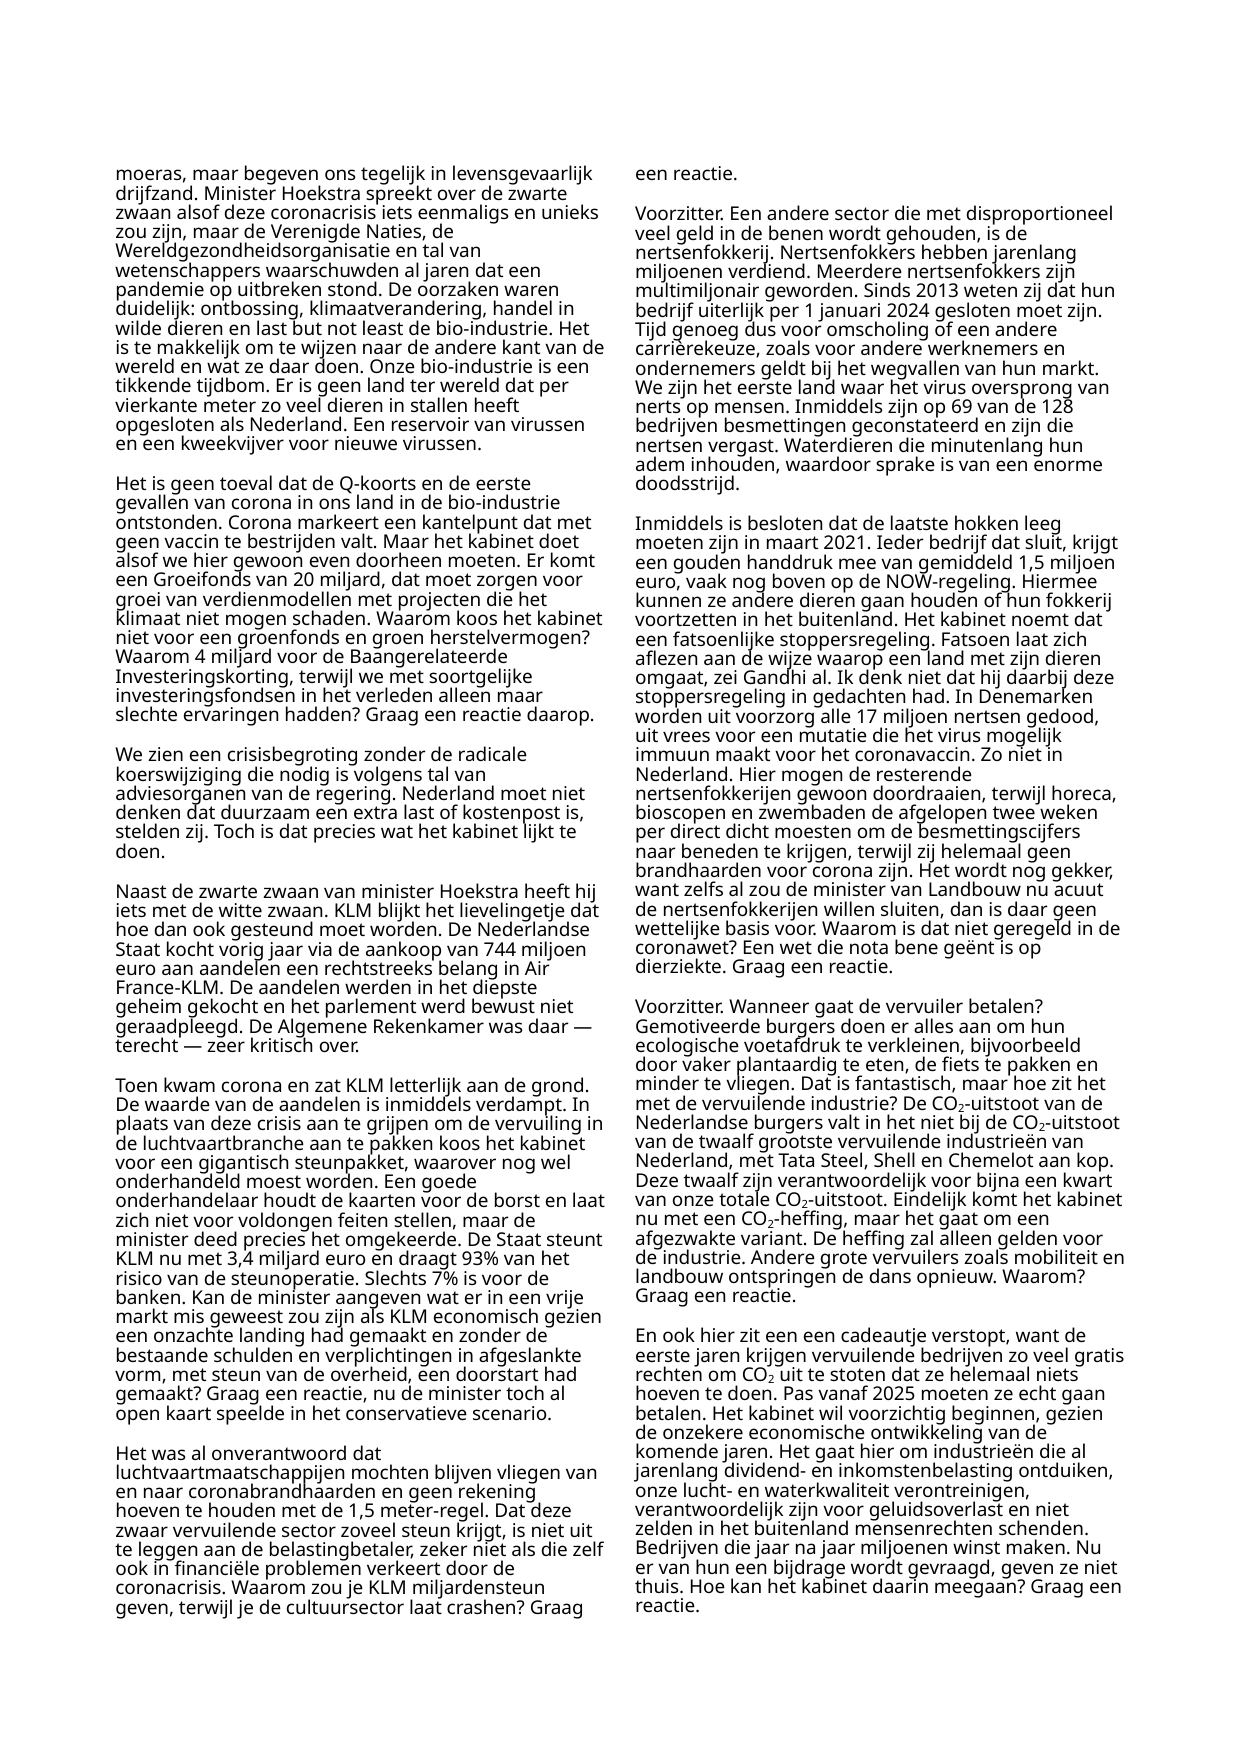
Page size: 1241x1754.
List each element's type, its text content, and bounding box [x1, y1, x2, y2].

text Het is geen toeval dat de Q-koorts en de eerste gevallen van corona in ons land in de bio-industrie ontstonden. Corona markeert een kantelpunt dat met geen vaccin te bestrijden valt. Maar het kabinet doet alsof we hier gewoon even doorheen moeten. Er komt een Groeifonds van 20 miljard, dat moet zorgen voor groei van verdienmodellen met projecten die het klimaat niet mogen schaden. Waarom koos het kabinet niet voor een groenfonds en groen herstelvermogen? Waarom 4 miljard voor de Baangerelateerde Investeringskorting, terwijl we met soortgelijke investeringsfondsen in het verleden alleen maar slechte ervaringen hadden? Graag een reactie daarop. [115, 475, 605, 726]
text Voorzitter. Een andere sector die met disproportioneel veel geld in de benen wordt gehouden, is de nertsenfokkerij. Nertsenfokkers hebben jarenlang miljoenen verdiend. Meerdere nertsenfokkers zijn multimiljonair geworden. Sinds 2013 weten zij dat hun bedrijf uiterlijk per 1 januari 2024 gesloten moet zijn. Tijd genoeg dus voor omscholing of een andere carrièrekeuze, zoals voor andere werknemers en ondernemers geldt bij het wegvallen van hun markt. We zijn het eerste land waar het virus oversprong van nerts op mensen. Inmiddels zijn op 69 van de 128 bedrijven besmettingen geconstateerd en zijn die nertsen vergast. Waterdieren die minutenlang hun adem inhouden, waardoor sprake is van een enorme doodsstrijd. [635, 205, 1125, 494]
text Inmiddels is besloten dat de laatste hokken leeg moeten zijn in maart 2021. Ieder bedrijf dat sluit, krijgt een gouden handdruk mee van gemiddeld 1,5 miljoen euro, vaak nog boven op de NOW-regeling. Hiermee kunnen ze andere dieren gaan houden of hun fokkerij voortzetten in het buitenland. Het kabinet noemt dat een fatsoenlijke stoppersregeling. Fatsoen laat zich aflezen aan de wijze waarop een land met zijn dieren omgaat, zei Gandhi al. Ik denk niet dat hij daarbij deze stoppersregeling in gedachten had. In Denemarken worden uit voorzorg alle 17 miljoen nertsen gedood, uit vrees voor een mutatie die het virus mogelijk immuun maakt voor het coronavaccin. Zo niet in Nederland. Hier mogen de resterende nertsenfokkerijen gewoon doordraaien, terwijl horeca, bioscopen en zwembaden de afgelopen twee weken per direct dicht moesten om de besmettingscijfers naar beneden te krijgen, terwijl zij helemaal geen brandhaarden voor corona zijn. Het wordt nog gekker, want zelfs al zou de minister van Landbouw nu acuut de nertsenfokkerijen willen sluiten, dan is daar geen wettelijke basis voor. Waarom is dat niet geregeld in de coronawet? Een wet die nota bene geënt is op dierziekte. Graag een reactie. [635, 515, 1125, 978]
text Voorzitter. Wanneer gaat de vervuiler betalen? Gemotiveerde burgers doen er alles aan om hun ecologische voetafdruk te verkleinen, bijvoorbeeld door vaker plantaardig te eten, de fiets te pakken en minder te vliegen. Dat is fantastisch, maar hoe zit het met de vervuilende industrie? De CO2-uitstoot van de Nederlandse burgers valt in het niet bij de CO2-uitstoot van de twaalf grootste vervuilende industrieën van Nederland, met Tata Steel, Shell en Chemelot aan kop. Deze twaalf zijn verantwoordelijk voor bijna een kwart van onze totale CO2-uitstoot. Eindelijk komt het kabinet nu met een CO2-heffing, maar het gaat om een afgezwakte variant. De heffing zal alleen gelden voor de industrie. Andere grote vervuilers zoals mobiliteit en landbouw ontspringen de dans opnieuw. Waarom? Graag een reactie. [635, 998, 1125, 1307]
text En ook hier zit een een cadeautje verstopt, want de eerste jaren krijgen vervuilende bedrijven zo veel gratis rechten om CO2 uit te stoten dat ze helemaal niets hoeven te doen. Pas vanaf 2025 moeten ze echt gaan betalen. Het kabinet wil voorzichtig beginnen, gezien de onzekere economische ontwikkeling van de komende jaren. Het gaat hier om industrieën die al jarenlang dividend- en inkomstenbelasting ontduiken, onze lucht- en waterkwaliteit verontreinigen, verantwoordelijk zijn voor geluidsoverlast en niet zelden in het buitenland mensenrechten schenden. Bedrijven die jaar na jaar miljoenen winst maken. Nu er van hun een bijdrage wordt gevraagd, geven ze niet thuis. Hoe kan het kabinet daarin meegaan? Graag een reactie. [635, 1327, 1125, 1616]
text Het was al onverantwoord dat luchtvaartmaatschappijen mochten blijven vliegen van en naar coronabrandhaarden en geen rekening hoeven te houden met de 1,5 meter-regel. Dat deze zwaar vervuilende sector zoveel steun krijgt, is niet uit te leggen aan de belastingbetaler, zeker niet als die zelf ook in financiële problemen verkeert door de coronacrisis. Waarom zou je KLM miljardensteun geven, terwijl je de cultuursector laat crashen? Graag [115, 1444, 605, 1618]
text moeras, maar begeven ons tegelijk in levensgevaarlijk drijfzand. Minister Hoekstra spreekt over de zwarte zwaan alsof deze coronacrisis iets eenmaligs en unieks zou zijn, maar de Verenigde Naties, de Wereldgezondheidsorganisatie en tal van wetenschappers waarschuwden al jaren dat een pandemie op uitbreken stond. De oorzaken waren duidelijk: ontbossing, klimaatverandering, handel in wilde dieren en last but not least de bio-industrie. Het is te makkelijk om te wijzen naar de andere kant van de wereld en wat ze daar doen. Onze bio-industrie is een tikkende tijdbom. Er is geen land ter wereld dat per vierkante meter zo veel dieren in stallen heeft opgesloten als Nederland. Een reservoir van virussen en een kweekvijver voor nieuwe virussen. [115, 165, 605, 454]
text We zien een crisisbegroting zonder de radicale koerswijziging die nodig is volgens tal van adviesorganen van de regering. Nederland moet niet denken dat duurzaam een extra last of kostenpost is, stelden zij. Toch is dat precies wat het kabinet lijkt te doen. [115, 746, 605, 862]
text Toen kwam corona en zat KLM letterlijk aan de grond. De waarde van de aandelen is inmiddels verdampt. In plaats van deze crisis aan te grijpen om de vervuiling in de luchtvaartbranche aan te pakken koos het kabinet voor een gigantisch steunpakket, waarover nog wel onderhandeld moest worden. Een goede onderhandelaar houdt de kaarten voor de borst en laat zich niet voor voldongen feiten stellen, maar de minister deed precies het omgekeerde. De Staat steunt KLM nu met 3,4 miljard euro en draagt 93% van het risico van de steunoperatie. Slechts 7% is voor de banken. Kan de minister aangeven wat er in een vrije markt mis geweest zou zijn als KLM economisch gezien een onzachte landing had gemaakt en zonder de bestaande schulden en verplichtingen in afgeslankte vorm, met steun van de overheid, een doorstart had gemaakt? Graag een reactie, nu de minister toch al open kaart speelde in het conservatieve scenario. [115, 1077, 605, 1424]
text een reactie. [635, 165, 1125, 184]
text Naast de zwarte zwaan van minister Hoekstra heeft hij iets met de witte zwaan. KLM blijkt het lievelingetje dat hoe dan ook gesteund moet worden. De Nederlandse Staat kocht vorig jaar via de aankoop van 744 miljoen euro aan aandelen een rechtstreeks belang in Air France-KLM. De aandelen werden in het diepste geheim gekocht en het parlement werd bewust niet geraadpleegd. De Algemene Rekenkamer was daar — terecht — zeer kritisch over. [115, 883, 605, 1056]
